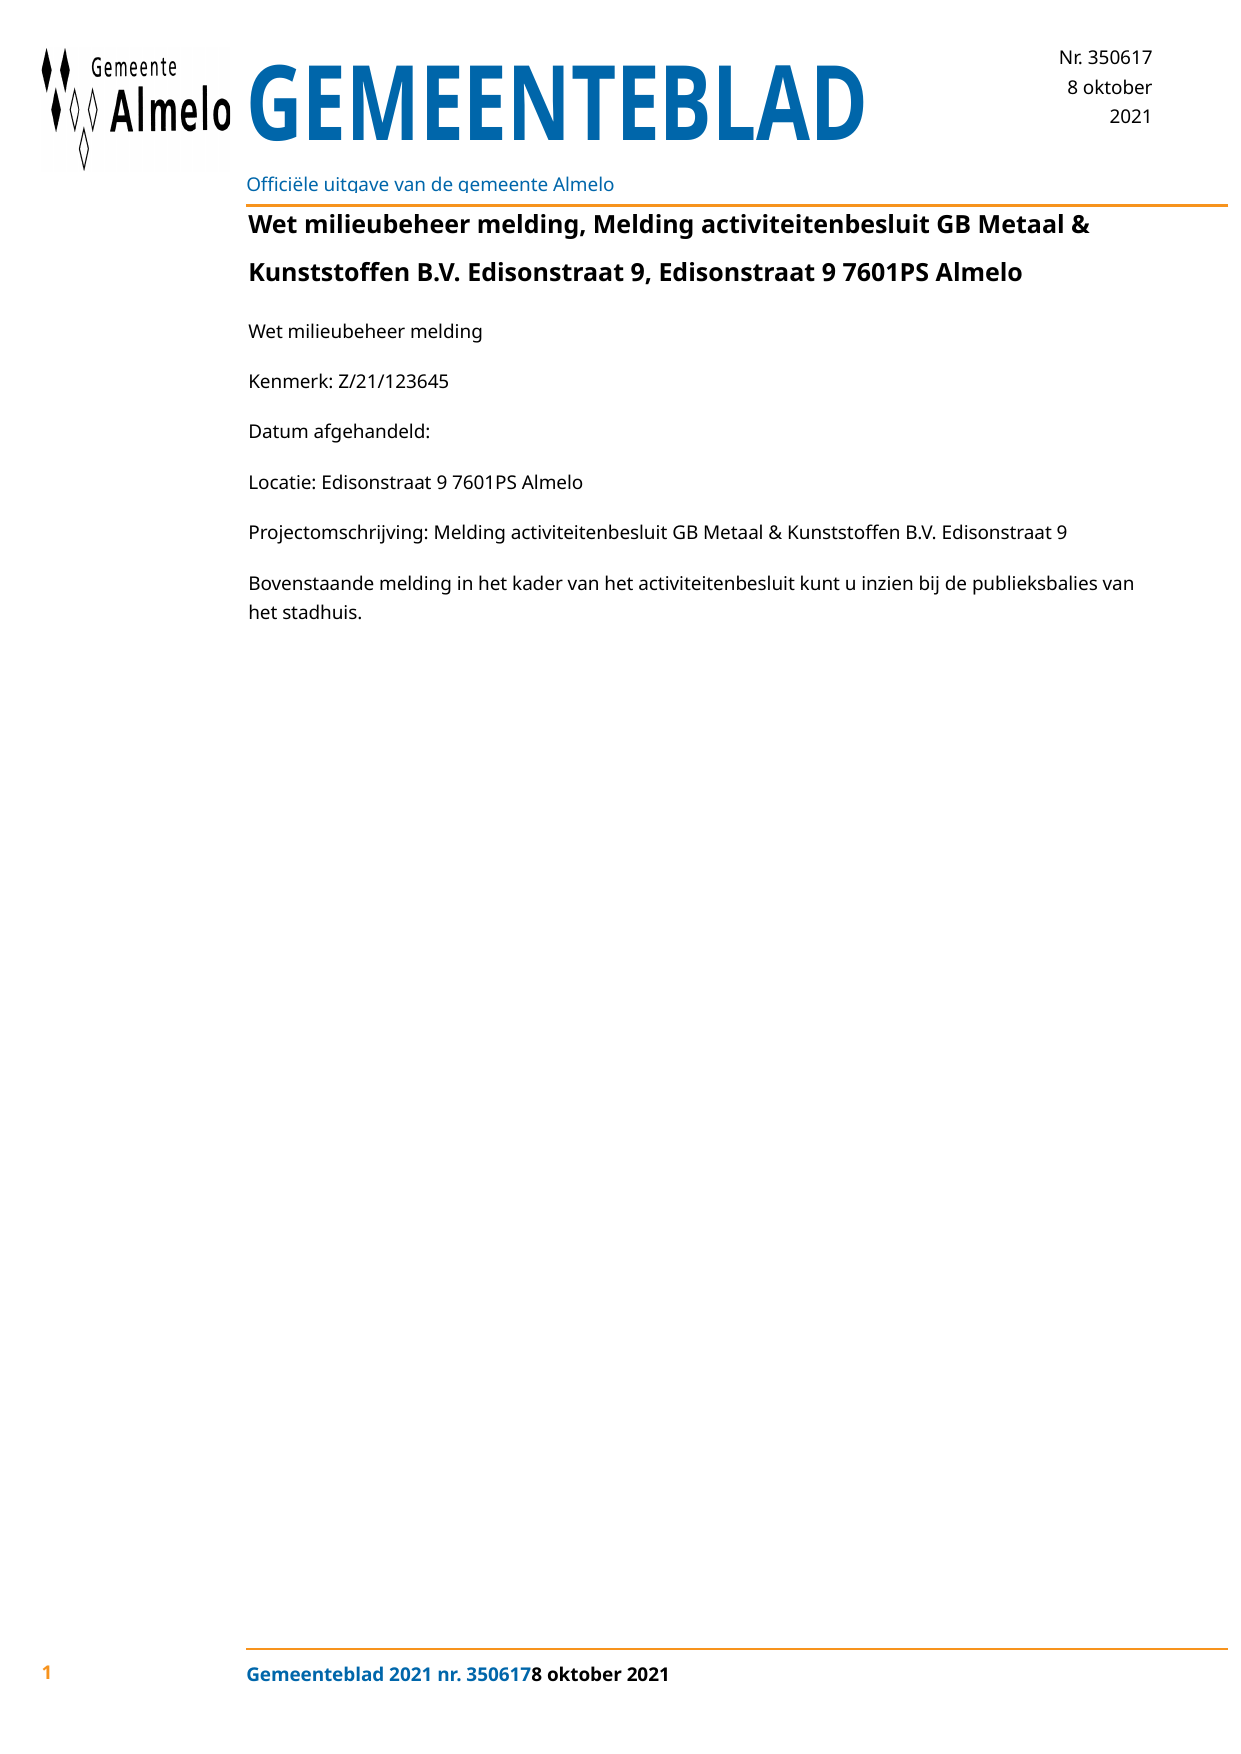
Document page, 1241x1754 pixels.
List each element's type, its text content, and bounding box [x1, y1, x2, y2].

text Wet milieubeheer melding [248, 318, 1152, 344]
text Kenmerk: Z/21/123645 [248, 368, 1152, 394]
text Bovenstaande melding in het kader van het activiteitenbesluit kunt u inzien bij de publieksbalies van het stadhuis. [248, 570, 1152, 625]
text Projectomschrijving: Melding activiteitenbesluit GB Metaal & Kunststoffen B.V. Edisonstraat 9 [248, 519, 1152, 545]
text Datum afgehandeld: [248, 419, 1152, 444]
text Locatie: Edisonstraat 9 7601PS Almelo [248, 469, 1152, 495]
picture [41, 47, 231, 172]
text Wet milieubeheer melding, Melding activiteitenbesluit GB Metaal & Kunststoffen B.V. Edisonstraat 9, Edisonstraat 9 7601PS Almelo [248, 207, 1152, 288]
